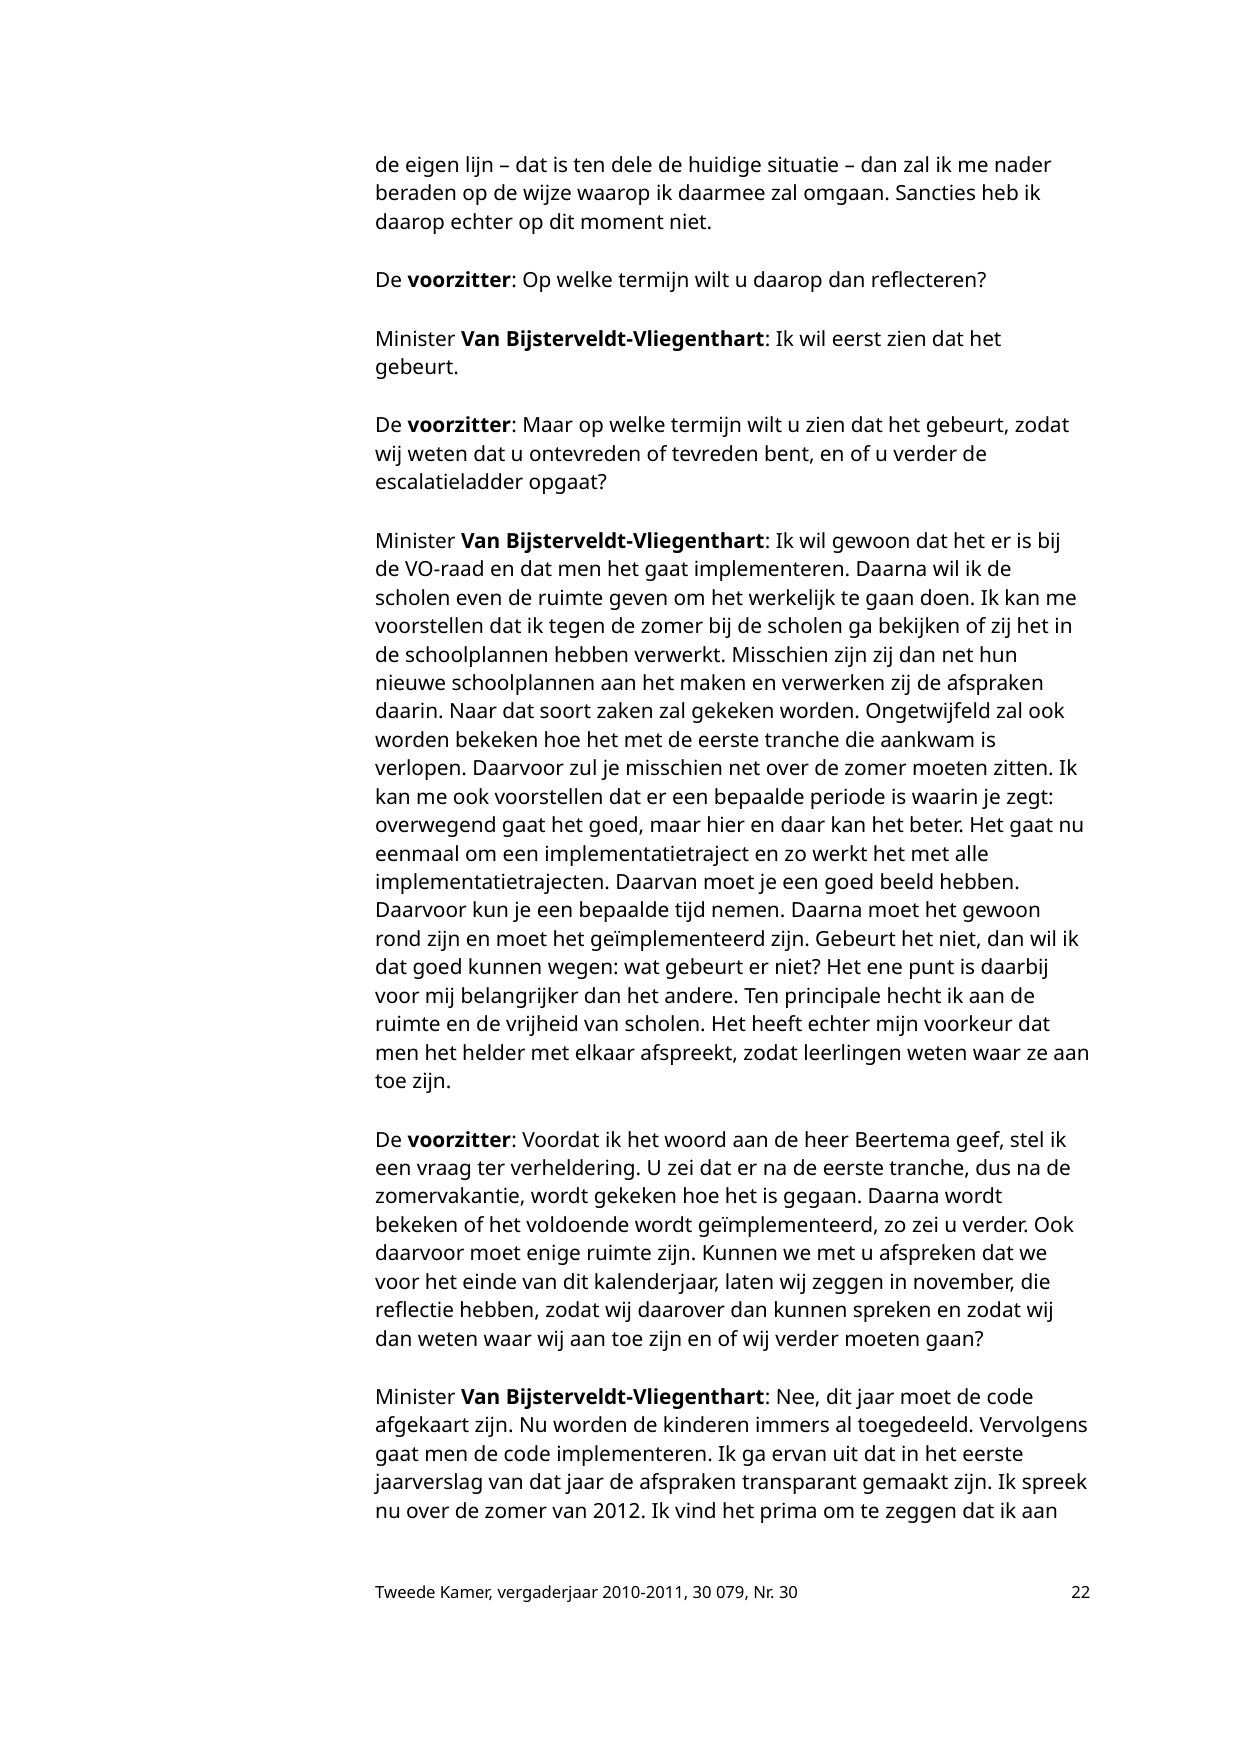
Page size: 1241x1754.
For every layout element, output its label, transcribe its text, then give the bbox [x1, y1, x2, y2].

text Minister Van Bijsterveldt-Vliegenthart: Nee, dit jaar moet de code afgekaart zijn. Nu worden de kinderen immers al toegedeeld. Vervolgens gaat men de code implementeren. Ik ga ervan uit dat in het eerste jaarverslag van dat jaar de afspraken transparant gemaakt zijn. Ik spreek nu over de zomer van 2012. Ik vind het prima om te zeggen dat ik aan [375, 1382, 1090, 1524]
text de eigen lijn – dat is ten dele de huidige situatie – dan zal ik me nader beraden op de wijze waarop ik daarmee zal omgaan. Sancties heb ik daarop echter op dit moment niet. [375, 150, 1090, 235]
text De voorzitter: Maar op welke termijn wilt u zien dat het gebeurt, zodat wij weten dat u ontevreden of tevreden bent, en of u verder de escalatieladder opgaat? [375, 411, 1090, 496]
text Minister Van Bijsterveldt-Vliegenthart: Ik wil gewoon dat het er is bij de VO-raad en dat men het gaat implementeren. Daarna wil ik de scholen even de ruimte geven om het werkelijk te gaan doen. Ik kan me voorstellen dat ik tegen de zomer bij de scholen ga bekijken of zij het in de schoolplannen hebben verwerkt. Misschien zijn zij dan net hun nieuwe schoolplannen aan het maken en verwerken zij de afspraken daarin. Naar dat soort zaken zal gekeken worden. Ongetwijfeld zal ook worden bekeken hoe het met de eerste tranche die aankwam is verlopen. Daarvoor zul je misschien net over de zomer moeten zitten. Ik kan me ook voorstellen dat er een bepaalde periode is waarin je zegt: overwegend gaat het goed, maar hier en daar kan het beter. Het gaat nu eenmaal om een implementatietraject en zo werkt het met alle implementatietrajecten. Daarvan moet je een goed beeld hebben. Daarvoor kun je een bepaalde tijd nemen. Daarna moet het gewoon rond zijn en moet het geïmplementeerd zijn. Gebeurt het niet, dan wil ik dat goed kunnen wegen: wat gebeurt er niet? Het ene punt is daarbij voor mij belangrijker dan het andere. Ten principale hecht ik aan de ruimte en de vrijheid van scholen. Het heeft echter mijn voorkeur dat men het helder met elkaar afspreekt, zodat leerlingen weten waar ze aan toe zijn. [375, 526, 1090, 1095]
text De voorzitter: Voordat ik het woord aan de heer Beertema geef, stel ik een vraag ter verheldering. U zei dat er na de eerste tranche, dus na de zomervakantie, wordt gekeken hoe het is gegaan. Daarna wordt bekeken of het voldoende wordt geïmplementeerd, zo zei u verder. Ook daarvoor moet enige ruimte zijn. Kunnen we met u afspreken dat we voor het einde van dit kalenderjaar, laten wij zeggen in november, die reflectie hebben, zodat wij daarover dan kunnen spreken en zodat wij dan weten waar wij aan toe zijn en of wij verder moeten gaan? [375, 1125, 1090, 1352]
text Minister Van Bijsterveldt-Vliegenthart: Ik wil eerst zien dat het gebeurt. [375, 324, 1090, 381]
text De voorzitter: Op welke termijn wilt u daarop dan reflecteren? [375, 265, 1090, 294]
